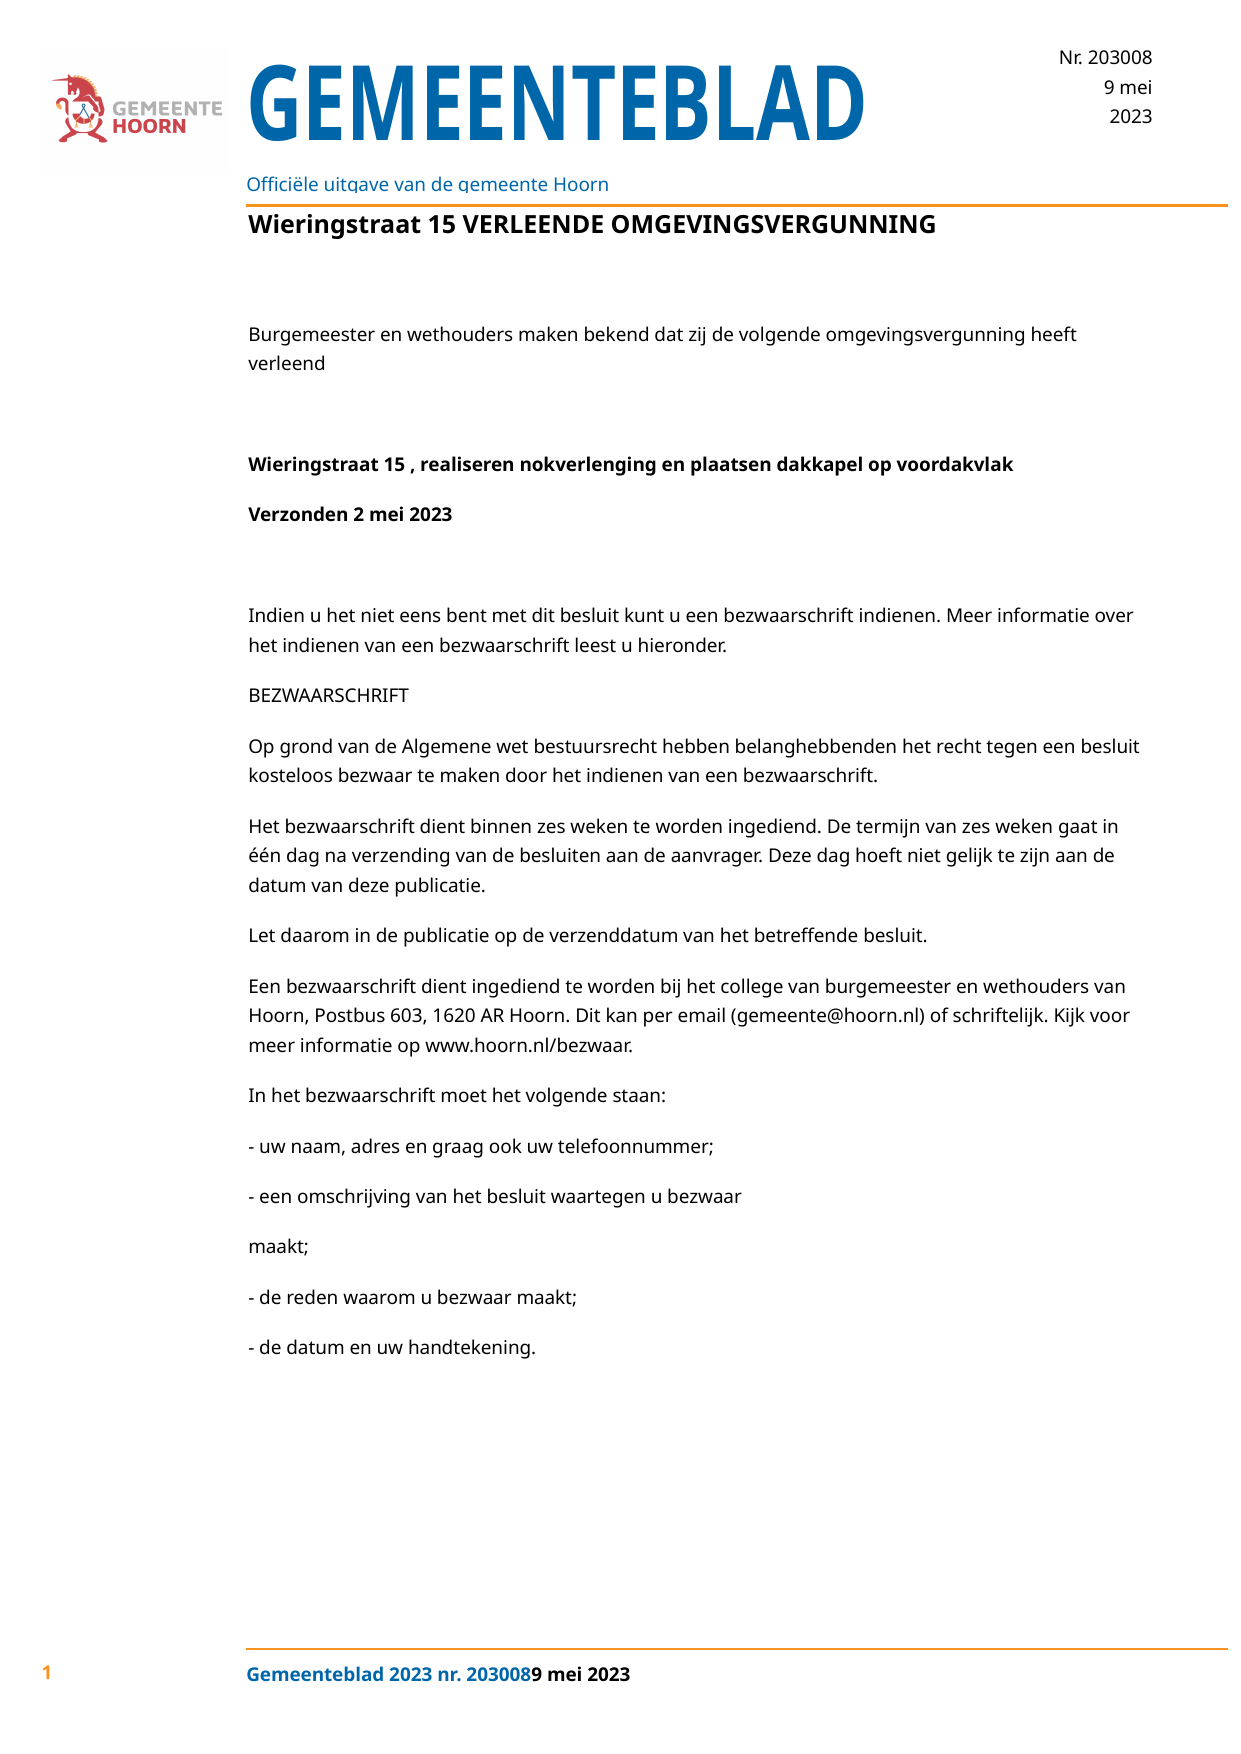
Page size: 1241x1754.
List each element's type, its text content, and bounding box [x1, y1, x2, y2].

text Een bezwaarschrift dient ingediend te worden bij het college van burgemeester en wethouders van Hoorn, Postbus 603, 1620 AR Hoorn. Dit kan per email (gemeente@hoorn.nl) of schriftelijk. Kijk voor meer informatie op www.hoorn.nl/bezwaar. [248, 973, 1152, 1058]
text BEZWAARSCHRIFT [248, 682, 1152, 708]
text Let daarom in de publicatie op de verzenddatum van het betreffende besluit. [248, 922, 1152, 948]
text Burgemeester en wethouders maken bekend dat zij de volgende omgevingsvergunning heeft verleend [248, 321, 1152, 376]
text Op grond van de Algemene wet bestuursrecht hebben belanghebbenden het recht tegen een besluit kosteloos bezwaar te maken door het indienen van een bezwaarschrift. [248, 733, 1152, 788]
text Verzonden 2 mei 2023 [248, 502, 1152, 527]
text In het bezwaarschrift moet het volgende staan: [248, 1082, 1152, 1108]
text maakt; [248, 1234, 1152, 1259]
text Wieringstraat 15 , realiseren nokverlenging en plaatsen dakkapel op voordakvlak [248, 451, 1152, 477]
text - de reden waarom u bezwaar maakt; [248, 1284, 1152, 1310]
text Het bezwaarschrift dient binnen zes weken te worden ingediend. De termijn van zes weken gaat in één dag na verzending van de besluiten aan de aanvrager. Deze dag hoeft niet gelijk te zijn aan de datum van deze publicatie. [248, 813, 1152, 898]
text - een omschrijving van het besluit waartegen u bezwaar [248, 1183, 1152, 1209]
picture [41, 47, 231, 172]
text - uw naam, adres en graag ook uw telefoonnummer; [248, 1133, 1152, 1158]
text - de datum en uw handtekening. [248, 1334, 1152, 1360]
text Indien u het niet eens bent met dit besluit kunt u een bezwaarschrift indienen. Meer informatie over het indienen van een bezwaarschrift leest u hieronder. [248, 602, 1152, 658]
text Wieringstraat 15 VERLEENDE OMGEVINGSVERGUNNING [248, 207, 1152, 241]
